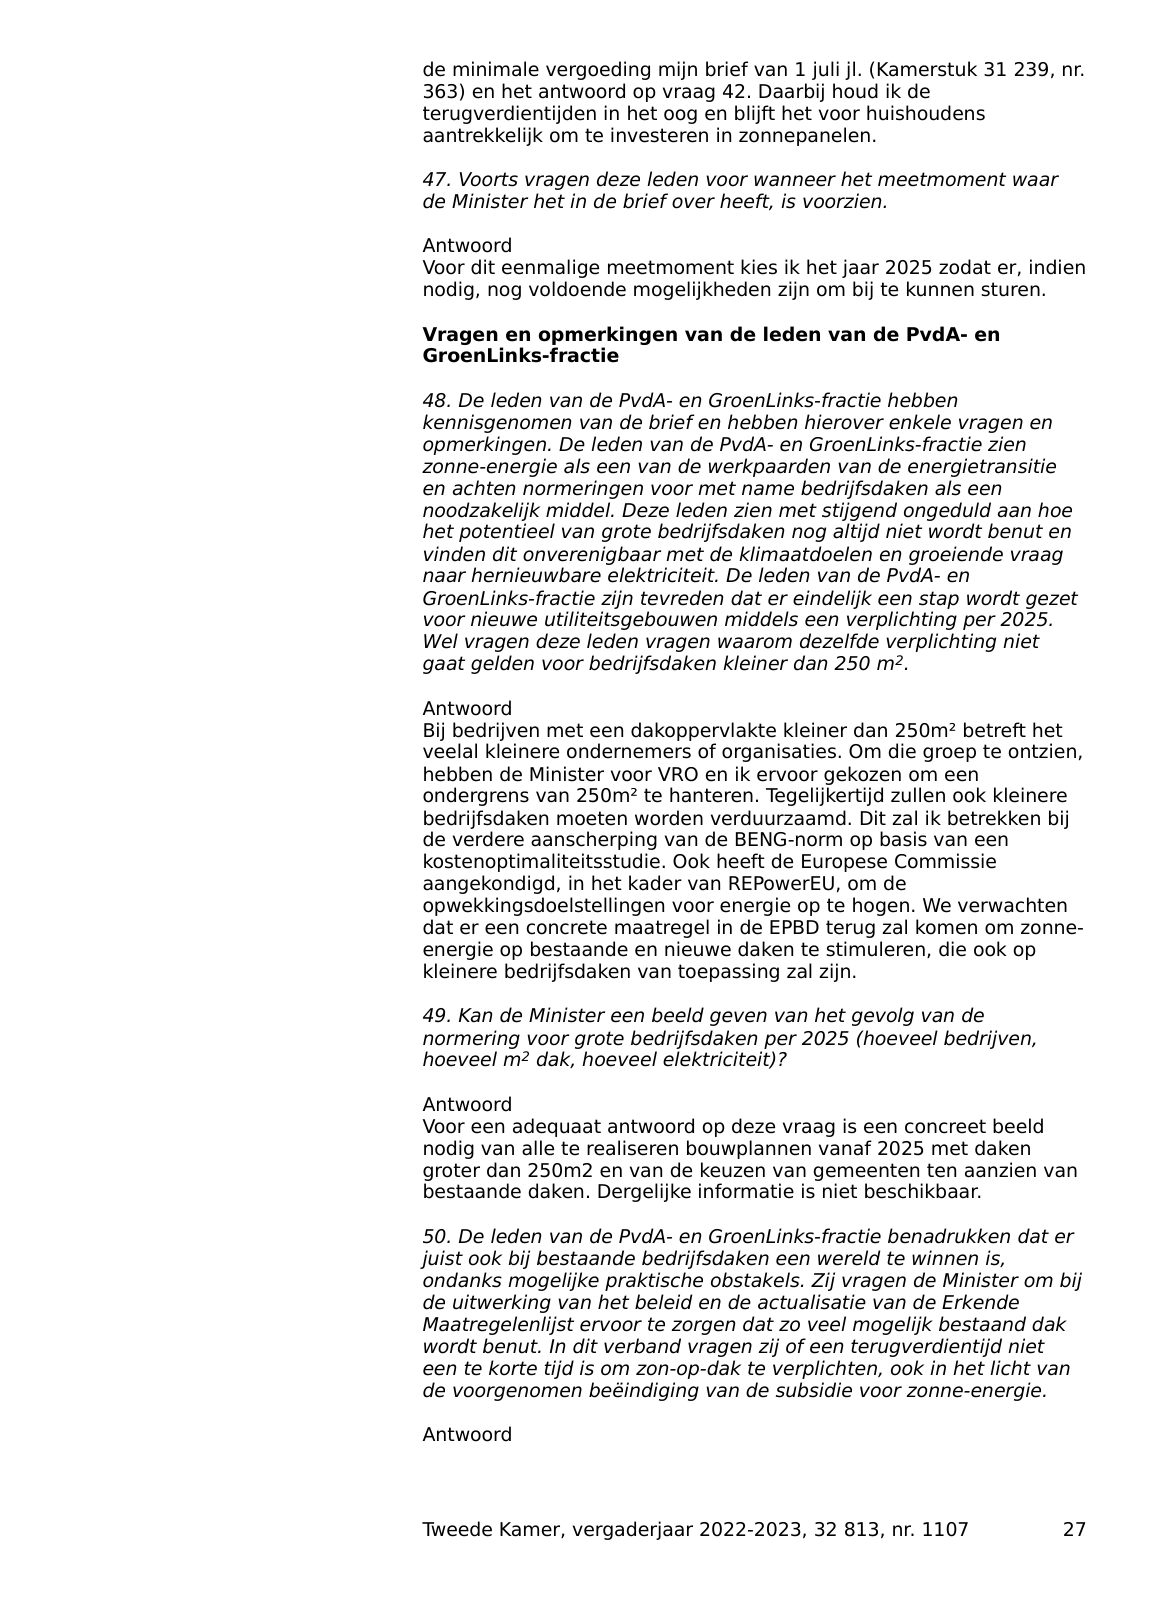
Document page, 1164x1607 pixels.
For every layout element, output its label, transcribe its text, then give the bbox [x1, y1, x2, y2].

text Voor een adequaat antwoord op deze vraag is een concreet beeld nodig van alle te realiseren bouwplannen vanaf 2025 met daken groter dan 250m2 en van de keuzen van gemeenten ten aanzien van bestaande daken. Dergelijke informatie is niet beschikbaar. [422, 1116, 1087, 1203]
text 50. De leden van de PvdA- en GroenLinks-fractie benadrukken dat er juist ook bij bestaande bedrijfsdaken een wereld te winnen is, ondanks mogelijke praktische obstakels. Zij vragen de Minister om bij de uitwerking van het beleid en de actualisatie van de Erkende Maatregelenlijst ervoor te zorgen dat zo veel mogelijk bestaand dak wordt benut. In dit verband vragen zij of een terugverdientijd niet een te korte tijd is om zon-op-dak te verplichten, ook in het licht van de voorgenomen beëindiging van de subsidie voor zonne-energie. [422, 1226, 1087, 1401]
text Antwoord [422, 1424, 1087, 1446]
text 48. De leden van de PvdA- en GroenLinks-fractie hebben kennisgenomen van de brief en hebben hierover enkele vragen en opmerkingen. De leden van de PvdA- en GroenLinks-fractie zien zonne-energie als een van de werkpaarden van de energietransitie en achten normeringen voor met name bedrijfsdaken als een noodzakelijk middel. Deze leden zien met stijgend ongeduld aan hoe het potentieel van grote bedrijfsdaken nog altijd niet wordt benut en vinden dit onverenigbaar met de klimaatdoelen en groeiende vraag naar hernieuwbare elektriciteit. De leden van de PvdA- en GroenLinks-fractie zijn tevreden dat er eindelijk een stap wordt gezet voor nieuwe utiliteitsgebouwen middels een verplichting per 2025. Wel vragen deze leden vragen waarom dezelfde verplichting niet gaat gelden voor bedrijfsdaken kleiner dan 250 m2. [422, 389, 1087, 675]
text Antwoord [422, 235, 1087, 257]
text Antwoord [422, 697, 1087, 719]
subtitle Vragen en opmerkingen van de leden van de PvdA- en GroenLinks-fractie [422, 323, 1087, 367]
text Voor dit eenmalige meetmoment kies ik het jaar 2025 zodat er, indien nodig, nog voldoende mogelijkheden zijn om bij te kunnen sturen. [422, 257, 1087, 301]
text 49. Kan de Minister een beeld geven van het gevolg van de normering voor grote bedrijfsdaken per 2025 (hoeveel bedrijven, hoeveel m2 dak, hoeveel elektriciteit)? [422, 1005, 1087, 1071]
text Bij bedrijven met een dakoppervlakte kleiner dan 250m² betreft het veelal kleinere ondernemers of organisaties. Om die groep te ontzien, hebben de Minister voor VRO en ik ervoor gekozen om een ondergrens van 250m² te hanteren. Tegelijkertijd zullen ook kleinere bedrijfsdaken moeten worden verduurzaamd. Dit zal ik betrekken bij de verdere aanscherping van de BENG-norm op basis van een kostenoptimaliteitsstudie. Ook heeft de Europese Commissie aangekondigd, in het kader van REPowerEU, om de opwekkingsdoelstellingen voor energie op te hogen. We verwachten dat er een concrete maatregel in de EPBD terug zal komen om zonne-energie op bestaande en nieuwe daken te stimuleren, die ook op kleinere bedrijfsdaken van toepassing zal zijn. [422, 719, 1087, 983]
text Antwoord [422, 1093, 1087, 1116]
text 47. Voorts vragen deze leden voor wanneer het meetmoment waar de Minister het in de brief over heeft, is voorzien. [422, 169, 1087, 213]
text de minimale vergoeding mijn brief van 1 juli jl. (Kamerstuk 31 239, nr. 363) en het antwoord op vraag 42. Daarbij houd ik de terugverdientijden in het oog en blijft het voor huishoudens aantrekkelijk om te investeren in zonnepanelen. [422, 59, 1087, 147]
